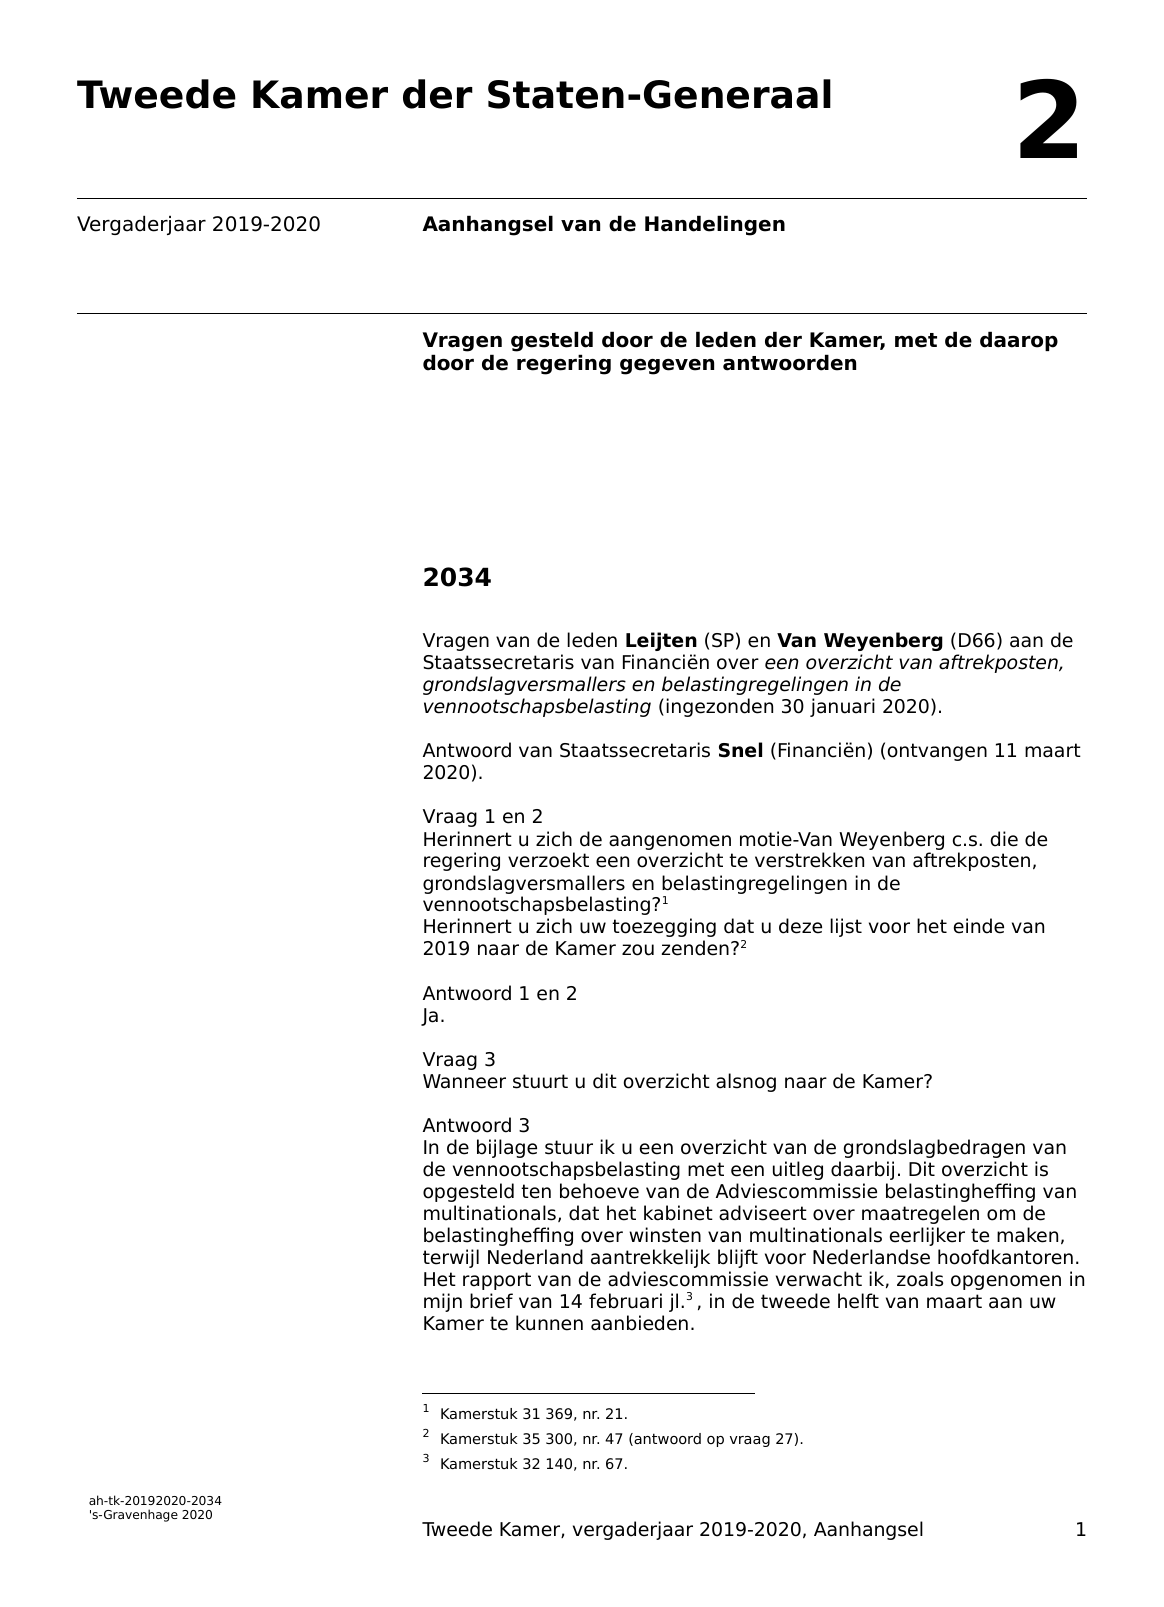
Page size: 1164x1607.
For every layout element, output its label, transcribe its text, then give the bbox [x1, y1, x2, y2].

table_cell Vragen gesteld door de leden der Kamer, met de daarop door de regering gegeven antwoorden [422, 314, 1087, 375]
table_cell Vergaderjaar 2019-2020 [77, 199, 422, 313]
table_cell [77, 314, 422, 375]
text 2034 [422, 563, 1087, 592]
text Wanneer stuurt u dit overzicht alsnog naar de Kamer? [422, 1071, 1087, 1093]
text 's-Gravenhage 2020 [88, 1508, 323, 1522]
text Vragen van de leden Leijten (SP) en Van Weyenberg (D66) aan de Staatssecretaris van Financiën over een overzicht van aftrekposten, grondslagversmallers en belastingregelingen in de vennootschapsbelasting (ingezonden 30 januari 2020). [422, 630, 1087, 718]
text Antwoord van Staatssecretaris Snel (Financiën) (ontvangen 11 maart 2020). [422, 740, 1087, 784]
text Herinnert u zich uw toezegging dat u deze lijst voor het einde van 2019 naar de Kamer zou zenden? [422, 916, 1087, 960]
text Vraag 3 [422, 1049, 1087, 1071]
text Herinnert u zich de aangenomen motie-Van Weyenberg c.s. die de regering verzoekt een overzicht te verstrekken van aftrekposten, grondslagversmallers en belastingregelingen in de vennootschapsbelasting? [422, 828, 1087, 916]
text Antwoord 3 [422, 1115, 1087, 1137]
text Ja. [422, 1004, 1087, 1026]
text Kamerstuk 35 300, nr. 47 (antwoord op vraag 27). [422, 1427, 1087, 1449]
table_header 2 [886, 59, 1087, 198]
text Vraag 1 en 2 [422, 806, 1087, 828]
text Kamerstuk 32 140, nr. 67. [422, 1452, 1087, 1474]
text Antwoord 1 en 2 [422, 982, 1087, 1004]
table_cell Aanhangsel van de Handelingen [422, 199, 1087, 313]
text In de bijlage stuur ik u een overzicht van de grondslagbedragen van de vennootschapsbelasting met een uitleg daarbij. Dit overzicht is opgesteld ten behoeve van de Adviescommissie belastingheffing van multinationals, dat het kabinet adviseert over maatregelen om de belastingheffing over winsten van multinationals eerlijker te maken, terwijl Nederland aantrekkelijk blijft voor Nederlandse hoofdkantoren. Het rapport van de adviescommissie verwacht ik, zoals opgenomen in mijn brief van 14 februari jl., in de tweede helft van maart aan uw Kamer te kunnen aanbieden. [422, 1137, 1087, 1334]
text ah-tk-20192020-2034 [88, 1494, 323, 1508]
table_header Tweede Kamer der Staten-Generaal [77, 59, 886, 198]
text Kamerstuk 31 369, nr. 21. [422, 1402, 1087, 1424]
